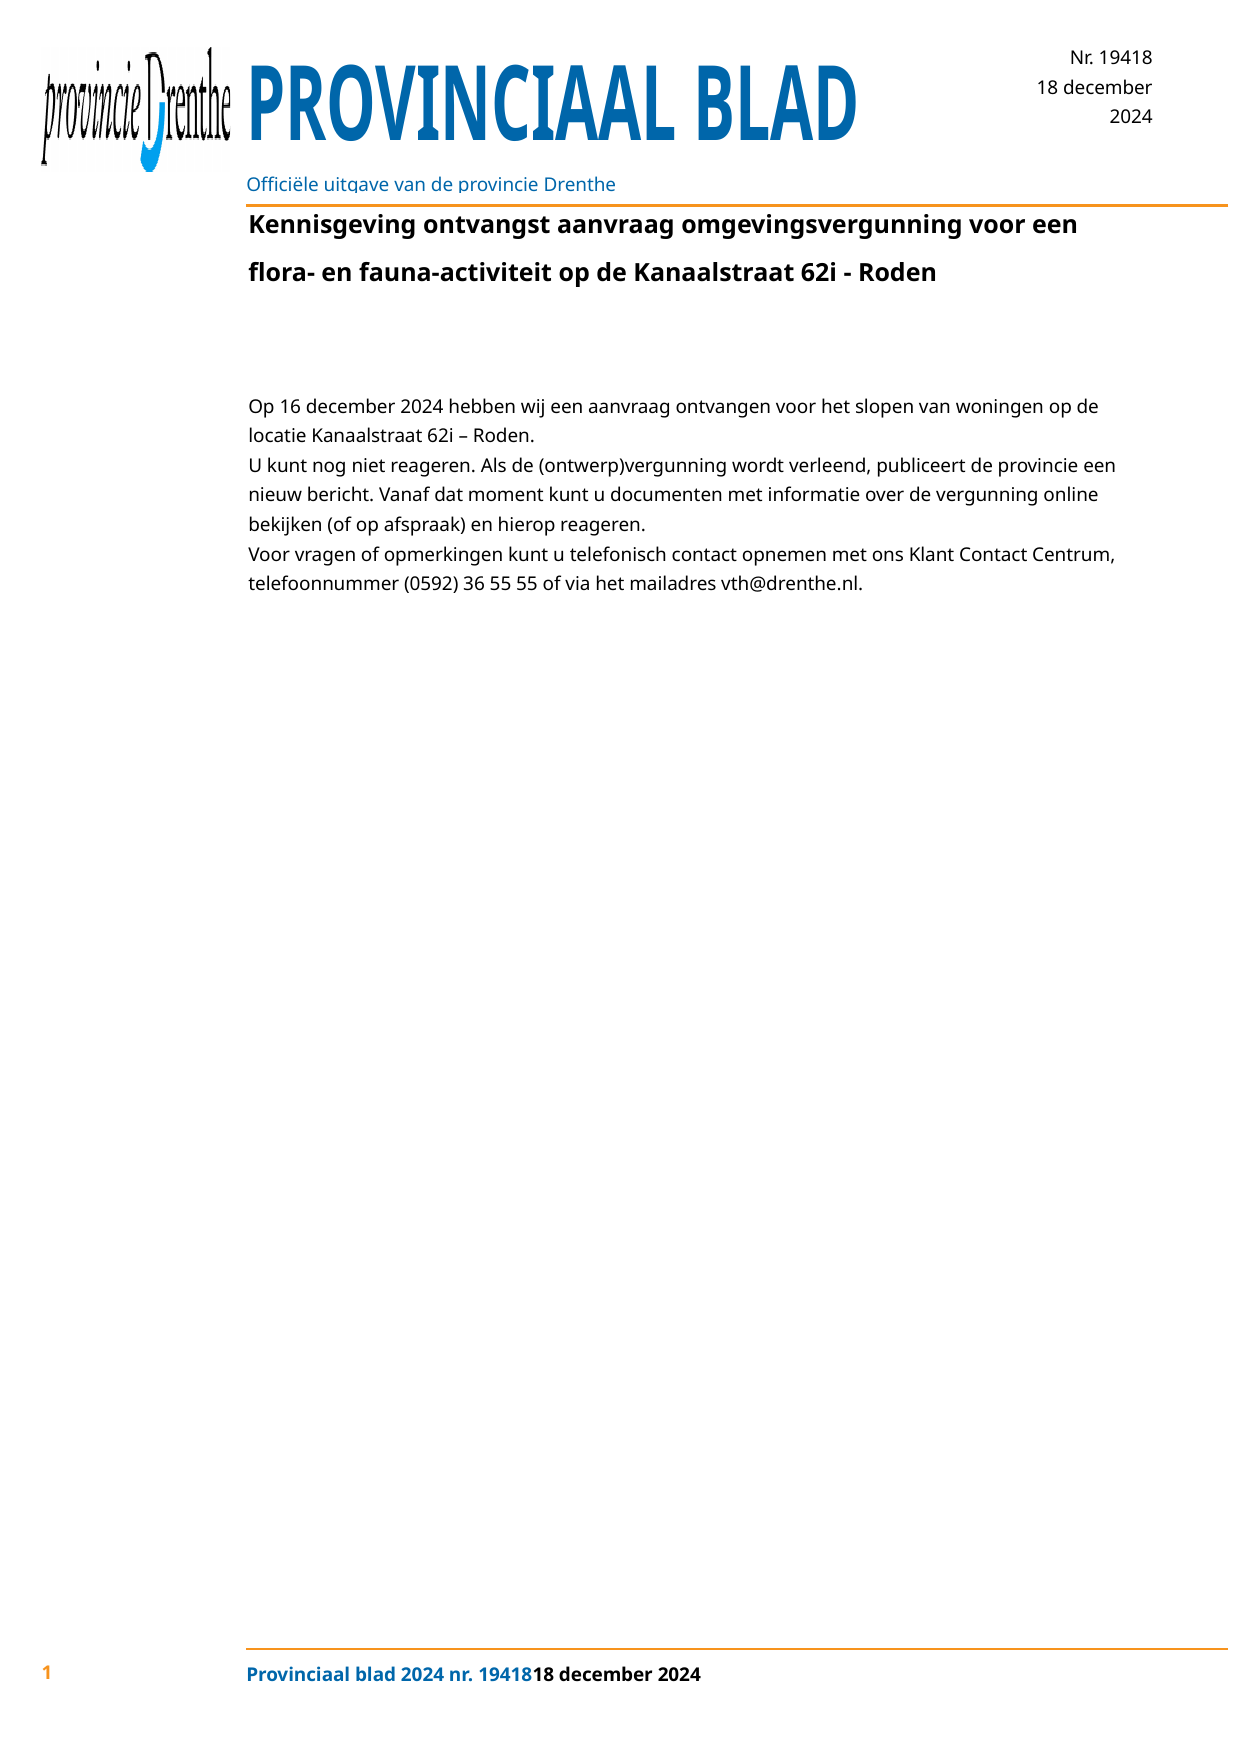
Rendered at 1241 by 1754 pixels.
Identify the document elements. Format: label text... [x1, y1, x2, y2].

text U kunt nog niet reageren. Als de (ontwerp)vergunning wordt verleend, publiceert de provincie een nieuw bericht. Vanaf dat moment kunt u documenten met informatie over de vergunning online bekijken (of op afspraak) en hierop reageren. [248, 452, 1152, 537]
text Op 16 december 2024 hebben wij een aanvraag ontvangen voor het slopen van woningen op de locatie Kanaalstraat 62i – Roden. [248, 393, 1152, 448]
picture [41, 47, 231, 172]
text Kennisgeving ontvangst aanvraag omgevingsvergunning voor een flora- en fauna-activiteit op de Kanaalstraat 62i - Roden [248, 207, 1152, 288]
text Voor vragen of opmerkingen kunt u telefonisch contact opnemen met ons Klant Contact Centrum, telefoonnummer (0592) 36 55 55 of via het mailadres vth@drenthe.nl. [248, 541, 1152, 596]
